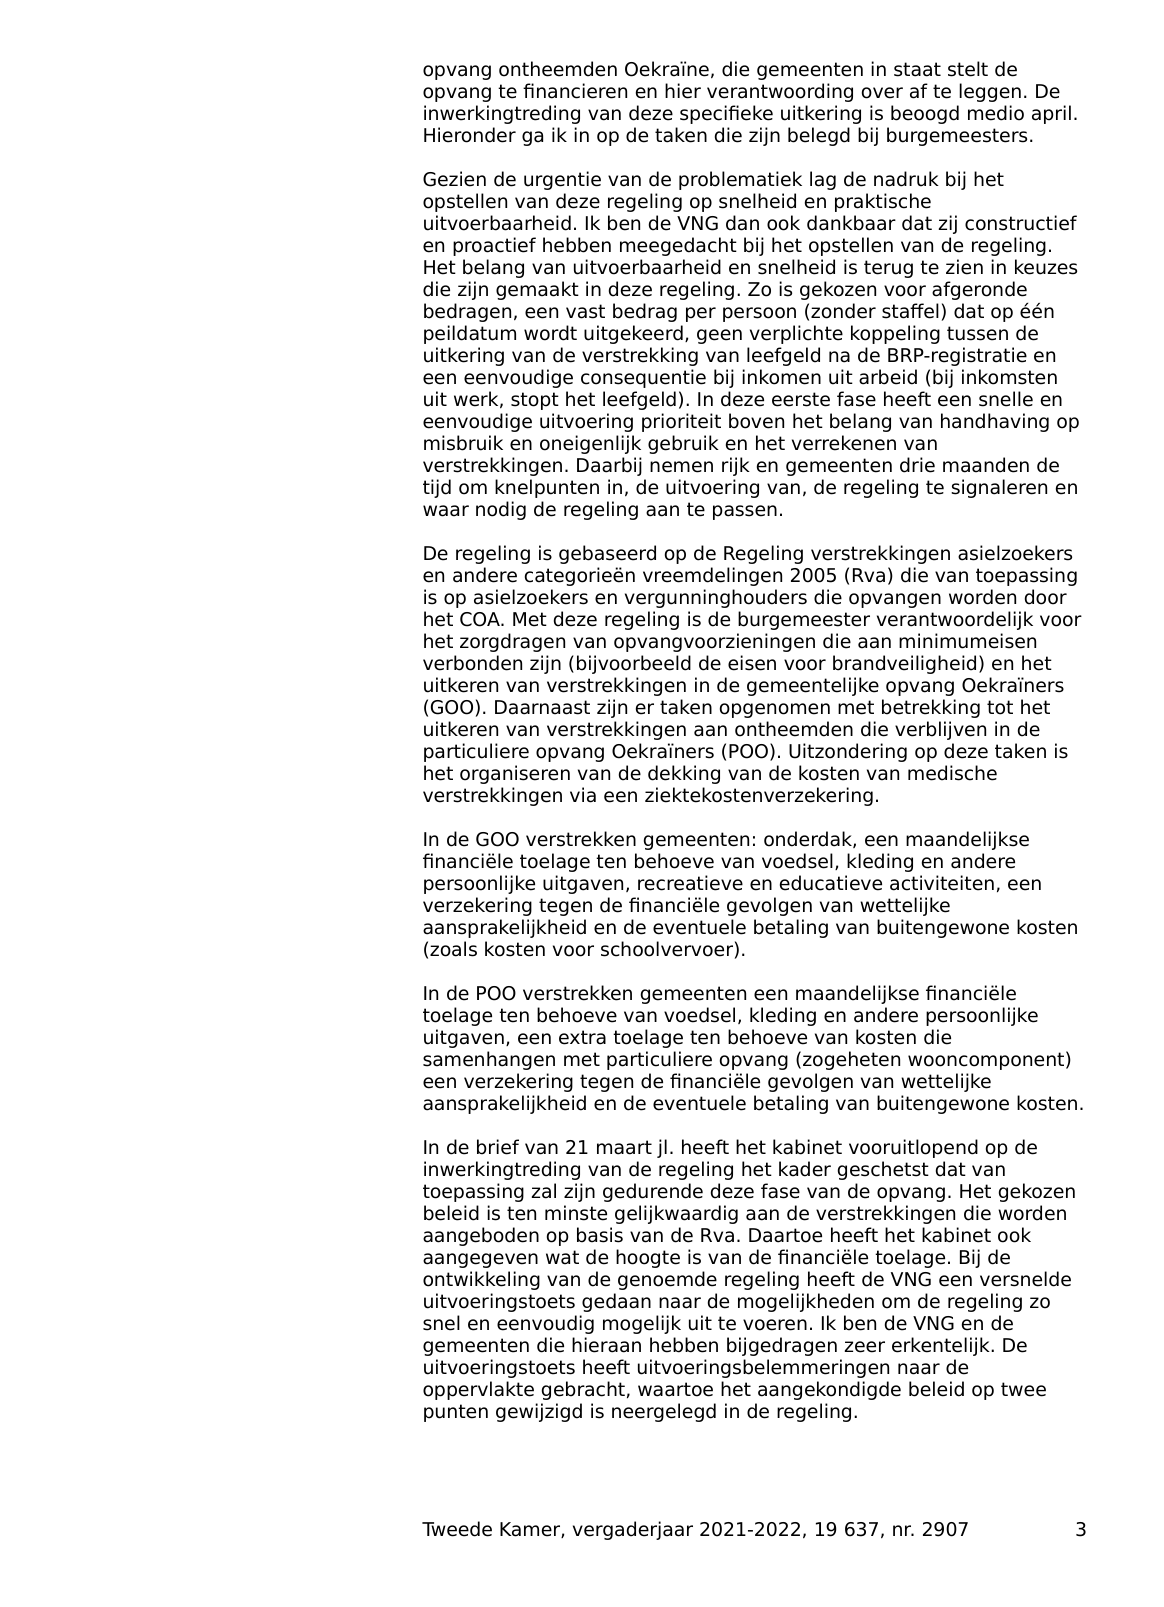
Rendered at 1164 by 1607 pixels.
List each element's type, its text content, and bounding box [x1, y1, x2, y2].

text opvang ontheemden Oekraïne, die gemeenten in staat stelt de opvang te financieren en hier verantwoording over af te leggen. De inwerkingtreding van deze specifieke uitkering is beoogd medio april. Hieronder ga ik in op de taken die zijn belegd bij burgemeesters. [422, 59, 1087, 147]
text Gezien de urgentie van de problematiek lag de nadruk bij het opstellen van deze regeling op snelheid en praktische uitvoerbaarheid. Ik ben de VNG dan ook dankbaar dat zij constructief en proactief hebben meegedacht bij het opstellen van de regeling. Het belang van uitvoerbaarheid en snelheid is terug te zien in keuzes die zijn gemaakt in deze regeling. Zo is gekozen voor afgeronde bedragen, een vast bedrag per persoon (zonder staffel) dat op één peildatum wordt uitgekeerd, geen verplichte koppeling tussen de uitkering van de verstrekking van leefgeld na de BRP-registratie en een eenvoudige consequentie bij inkomen uit arbeid (bij inkomsten uit werk, stopt het leefgeld). In deze eerste fase heeft een snelle en eenvoudige uitvoering prioriteit boven het belang van handhaving op misbruik en oneigenlijk gebruik en het verrekenen van verstrekkingen. Daarbij nemen rijk en gemeenten drie maanden de tijd om knelpunten in, de uitvoering van, de regeling te signaleren en waar nodig de regeling aan te passen. [422, 169, 1087, 521]
text In de GOO verstrekken gemeenten: onderdak, een maandelijkse financiële toelage ten behoeve van voedsel, kleding en andere persoonlijke uitgaven, recreatieve en educatieve activiteiten, een verzekering tegen de financiële gevolgen van wettelijke aansprakelijkheid en de eventuele betaling van buitengewone kosten (zoals kosten voor schoolvervoer). [422, 829, 1087, 961]
text In de POO verstrekken gemeenten een maandelijkse financiële toelage ten behoeve van voedsel, kleding en andere persoonlijke uitgaven, een extra toelage ten behoeve van kosten die samenhangen met particuliere opvang (zogeheten wooncomponent) een verzekering tegen de financiële gevolgen van wettelijke aansprakelijkheid en de eventuele betaling van buitengewone kosten. [422, 983, 1087, 1115]
text De regeling is gebaseerd op de Regeling verstrekkingen asielzoekers en andere categorieën vreemdelingen 2005 (Rva) die van toepassing is op asielzoekers en vergunninghouders die opvangen worden door het COA. Met deze regeling is de burgemeester verantwoordelijk voor het zorgdragen van opvangvoorzieningen die aan minimumeisen verbonden zijn (bijvoorbeeld de eisen voor brandveiligheid) en het uitkeren van verstrekkingen in de gemeentelijke opvang Oekraïners (GOO). Daarnaast zijn er taken opgenomen met betrekking tot het uitkeren van verstrekkingen aan ontheemden die verblijven in de particuliere opvang Oekraïners (POO). Uitzondering op deze taken is het organiseren van de dekking van de kosten van medische verstrekkingen via een ziektekostenverzekering. [422, 543, 1087, 807]
text In de brief van 21 maart jl. heeft het kabinet vooruitlopend op de inwerkingtreding van de regeling het kader geschetst dat van toepassing zal zijn gedurende deze fase van de opvang. Het gekozen beleid is ten minste gelijkwaardig aan de verstrekkingen die worden aangeboden op basis van de Rva. Daartoe heeft het kabinet ook aangegeven wat de hoogte is van de financiële toelage. Bij de ontwikkeling van de genoemde regeling heeft de VNG een versnelde uitvoeringstoets gedaan naar de mogelijkheden om de regeling zo snel en eenvoudig mogelijk uit te voeren. Ik ben de VNG en de gemeenten die hieraan hebben bijgedragen zeer erkentelijk. De uitvoeringstoets heeft uitvoeringsbelemmeringen naar de oppervlakte gebracht, waartoe het aangekondigde beleid op twee punten gewijzigd is neergelegd in de regeling. [422, 1137, 1087, 1423]
